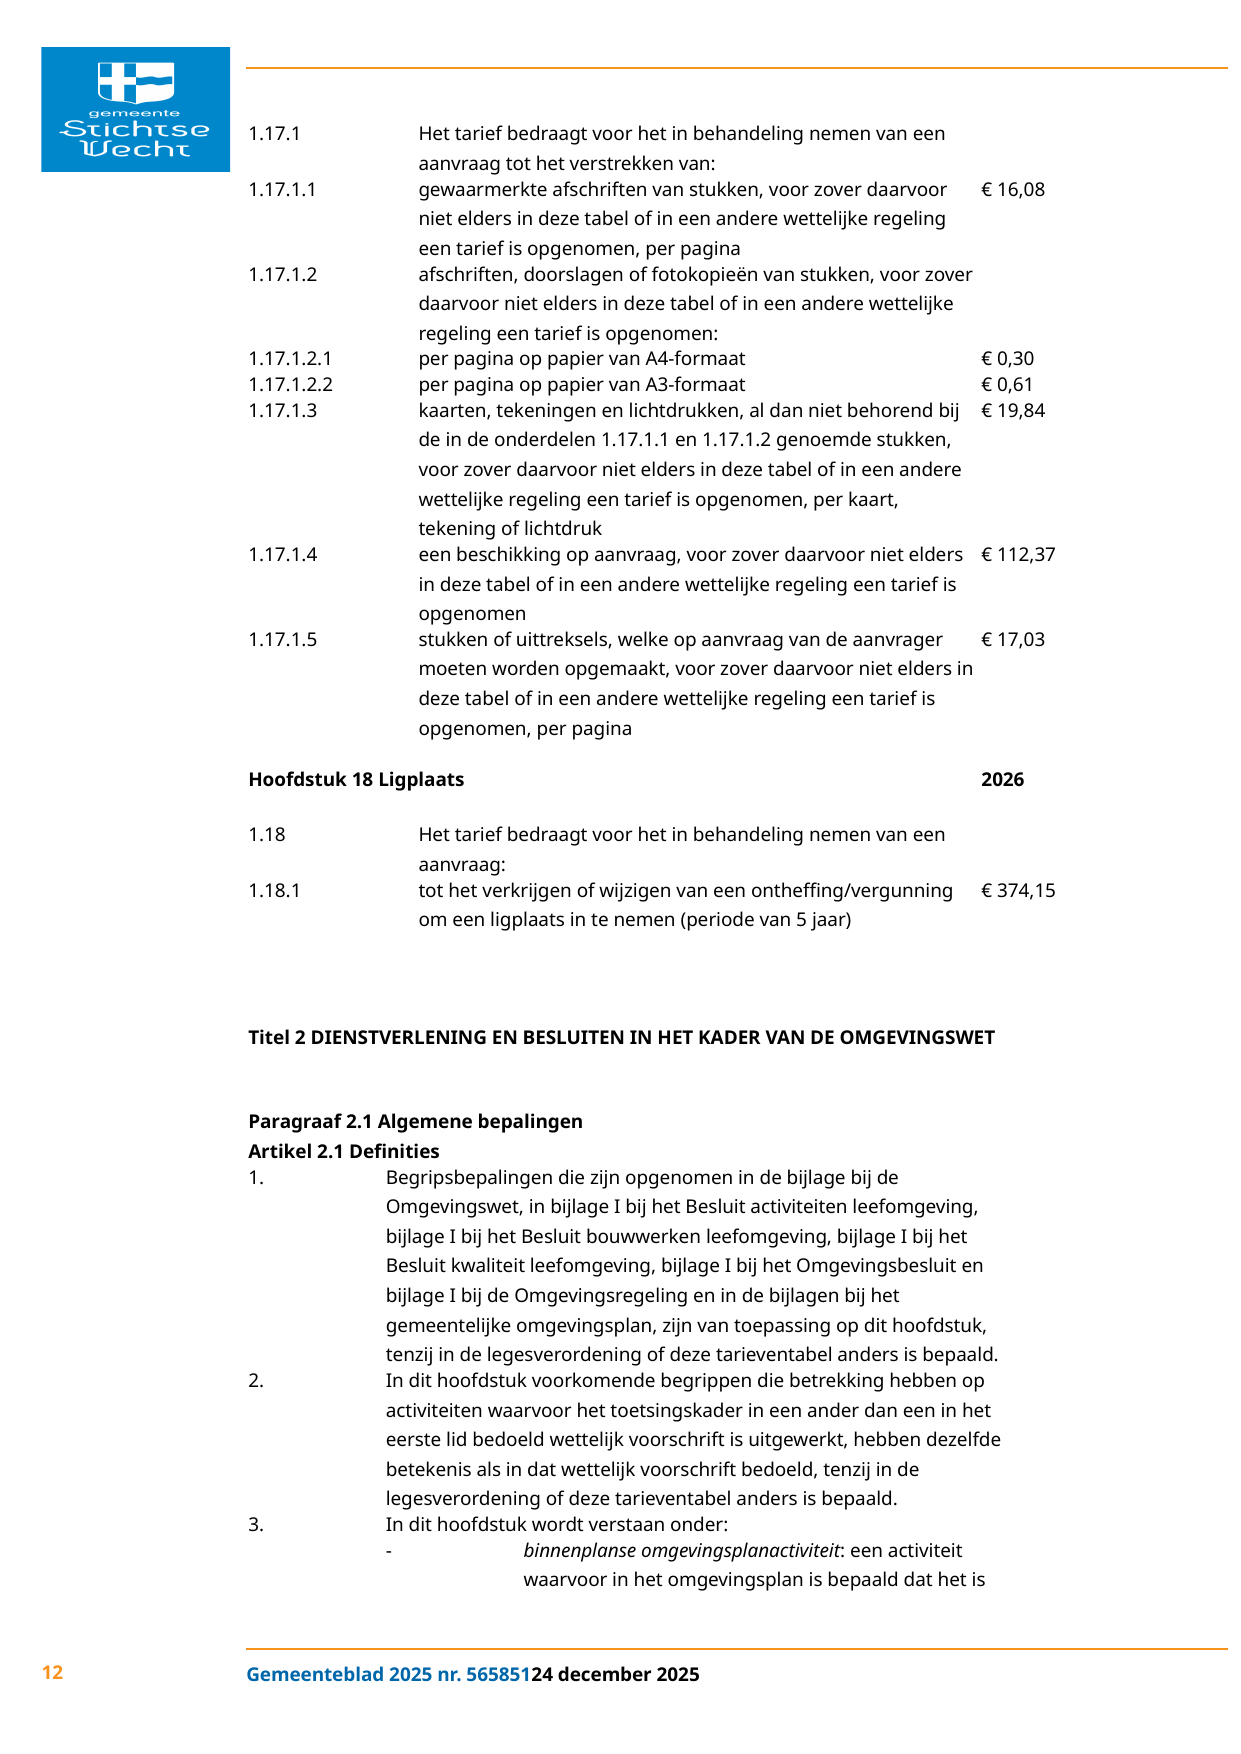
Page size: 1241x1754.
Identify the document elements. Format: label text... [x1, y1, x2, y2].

table_cell tot het verkrijgen of wijzigen van een ontheffing/vergunning om een ligplaats in te nemen (periode van 5 jaar) [418, 877, 981, 932]
table_cell [981, 822, 1152, 877]
table_cell 1.17.1.2.1 [248, 346, 418, 371]
table_cell 1.17.1 [248, 121, 418, 176]
table_cell € 0,61 [981, 371, 1152, 397]
table_cell 1.17.1.3 [248, 397, 418, 541]
table_cell een beschikking op aanvraag, voor zover daarvoor niet elders in deze tabel of in een andere wettelijke regeling een tarief is opgenomen [418, 541, 981, 626]
table_cell [1014, 1367, 1152, 1511]
table_cell gewaarmerkte afschriften van stukken, voor zover daarvoor niet elders in deze tabel of in een andere wettelijke regeling een tarief is opgenomen, per pagina [418, 176, 981, 261]
table_cell 1.17.1.5 [248, 626, 418, 741]
table_cell [981, 261, 1152, 346]
table_cell Het tarief bedraagt voor het in behandeling nemen van een aanvraag: [418, 822, 981, 877]
table_cell per pagina op papier van A3-formaat [418, 371, 981, 397]
table_cell 2026 [981, 766, 1152, 822]
table_cell € 17,03 [981, 626, 1152, 741]
table_cell 2. [248, 1367, 386, 1511]
table_header Titel 2 DIENSTVERLENING EN BESLUITEN IN HET KADER VAN DE OMGEVINGSWET [248, 1024, 1152, 1050]
table_cell € 19,84 [981, 397, 1152, 541]
picture [137, 63, 174, 103]
table_cell 1. [248, 1164, 386, 1367]
table_cell [981, 95, 1152, 121]
table_cell Begripsbepalingen die zijn opgenomen in de bijlage bij de Omgevingswet, in bijlage I bij het Besluit activiteiten leefomgeving, bijlage I bij het Besluit bouwwerken leefomgeving, bijlage I bij het Besluit kwaliteit leefomgeving, bijlage I bij het Omgevingsbesluit en bijlage I bij de Omgevingsregeling en in de bijlagen bij het gemeentelijke omgevingsplan, zijn van toepassing op dit hoofdstuk, tenzij in de legesverordening of deze tarieventabel anders is bepaald. [386, 1164, 1014, 1367]
table_cell [248, 1537, 386, 1592]
table_cell afschriften, doorslagen of fotokopieën van stukken, voor zover daarvoor niet elders in deze tabel of in een andere wettelijke regeling een tarief is opgenomen: [418, 261, 981, 346]
table_cell € 16,08 [981, 176, 1152, 261]
table_cell € 374,15 [981, 877, 1152, 932]
table_cell [981, 741, 1152, 766]
table_cell stukken of uittreksels, welke op aanvraag van de aanvrager moeten worden opgemaakt, voor zover daarvoor niet elders in deze tabel of in een andere wettelijke regeling een tarief is opgenomen, per pagina [418, 626, 981, 741]
table_cell In dit hoofdstuk voorkomende begrippen die betrekking hebben op activiteiten waarvoor het toetsingskader in een ander dan een in het eerste lid bedoeld wettelijk voorschrift is uitgewerkt, hebben dezelfde betekenis als in dat wettelijk voorschrift bedoeld, tenzij in de legesverordening of deze tarieventabel anders is bepaald. [386, 1367, 1014, 1511]
table_cell € 0,30 [981, 346, 1152, 371]
table_cell 1.17.1.4 [248, 541, 418, 626]
table_cell 1.17.1.1 [248, 176, 418, 261]
table_cell 1.18.1 [248, 877, 418, 932]
table_cell Het tarief bedraagt voor het in behandeling nemen van een aanvraag tot het verstrekken van: [418, 121, 981, 176]
table_cell 1.17.1.2 [248, 261, 418, 346]
table_cell kaarten, tekeningen en lichtdrukken, al dan niet behorend bij de in de onderdelen 1.17.1.1 en 1.17.1.2 genoemde stukken, voor zover daarvoor niet elders in deze tabel of in een andere wettelijke regeling een tarief is opgenomen, per kaart, tekening of lichtdruk [418, 397, 981, 541]
table_cell [981, 121, 1152, 176]
picture [99, 63, 135, 101]
table_cell - [386, 1537, 523, 1592]
table_cell [458, 1050, 1152, 1076]
table_cell € 112,37 [981, 541, 1152, 626]
table_cell [248, 741, 418, 766]
table_cell [248, 95, 981, 121]
table_cell Hoofdstuk 18 Ligplaats [248, 766, 981, 822]
table_cell binnenplanse omgevingsplanactiviteit: een activiteit waarvoor in het omgevingsplan is bepaald dat het is [523, 1537, 1014, 1592]
table_header [1014, 1138, 1152, 1164]
table_cell In dit hoofdstuk wordt verstaan onder: [386, 1511, 1014, 1537]
table_cell [1014, 1511, 1152, 1537]
table_cell 1.18 [248, 822, 418, 877]
table_header Artikel 2.1 Definities [248, 1138, 1014, 1164]
text Paragraaf 2.1 Algemene bepalingen [248, 1108, 1152, 1134]
table_cell [1014, 1164, 1152, 1367]
table_cell 3. [248, 1511, 386, 1537]
table_cell [418, 741, 981, 766]
table_cell per pagina op papier van A4-formaat [418, 346, 981, 371]
table_cell [248, 1050, 458, 1076]
table_cell 1.17.1.2.2 [248, 371, 418, 397]
table_cell [1014, 1537, 1152, 1592]
